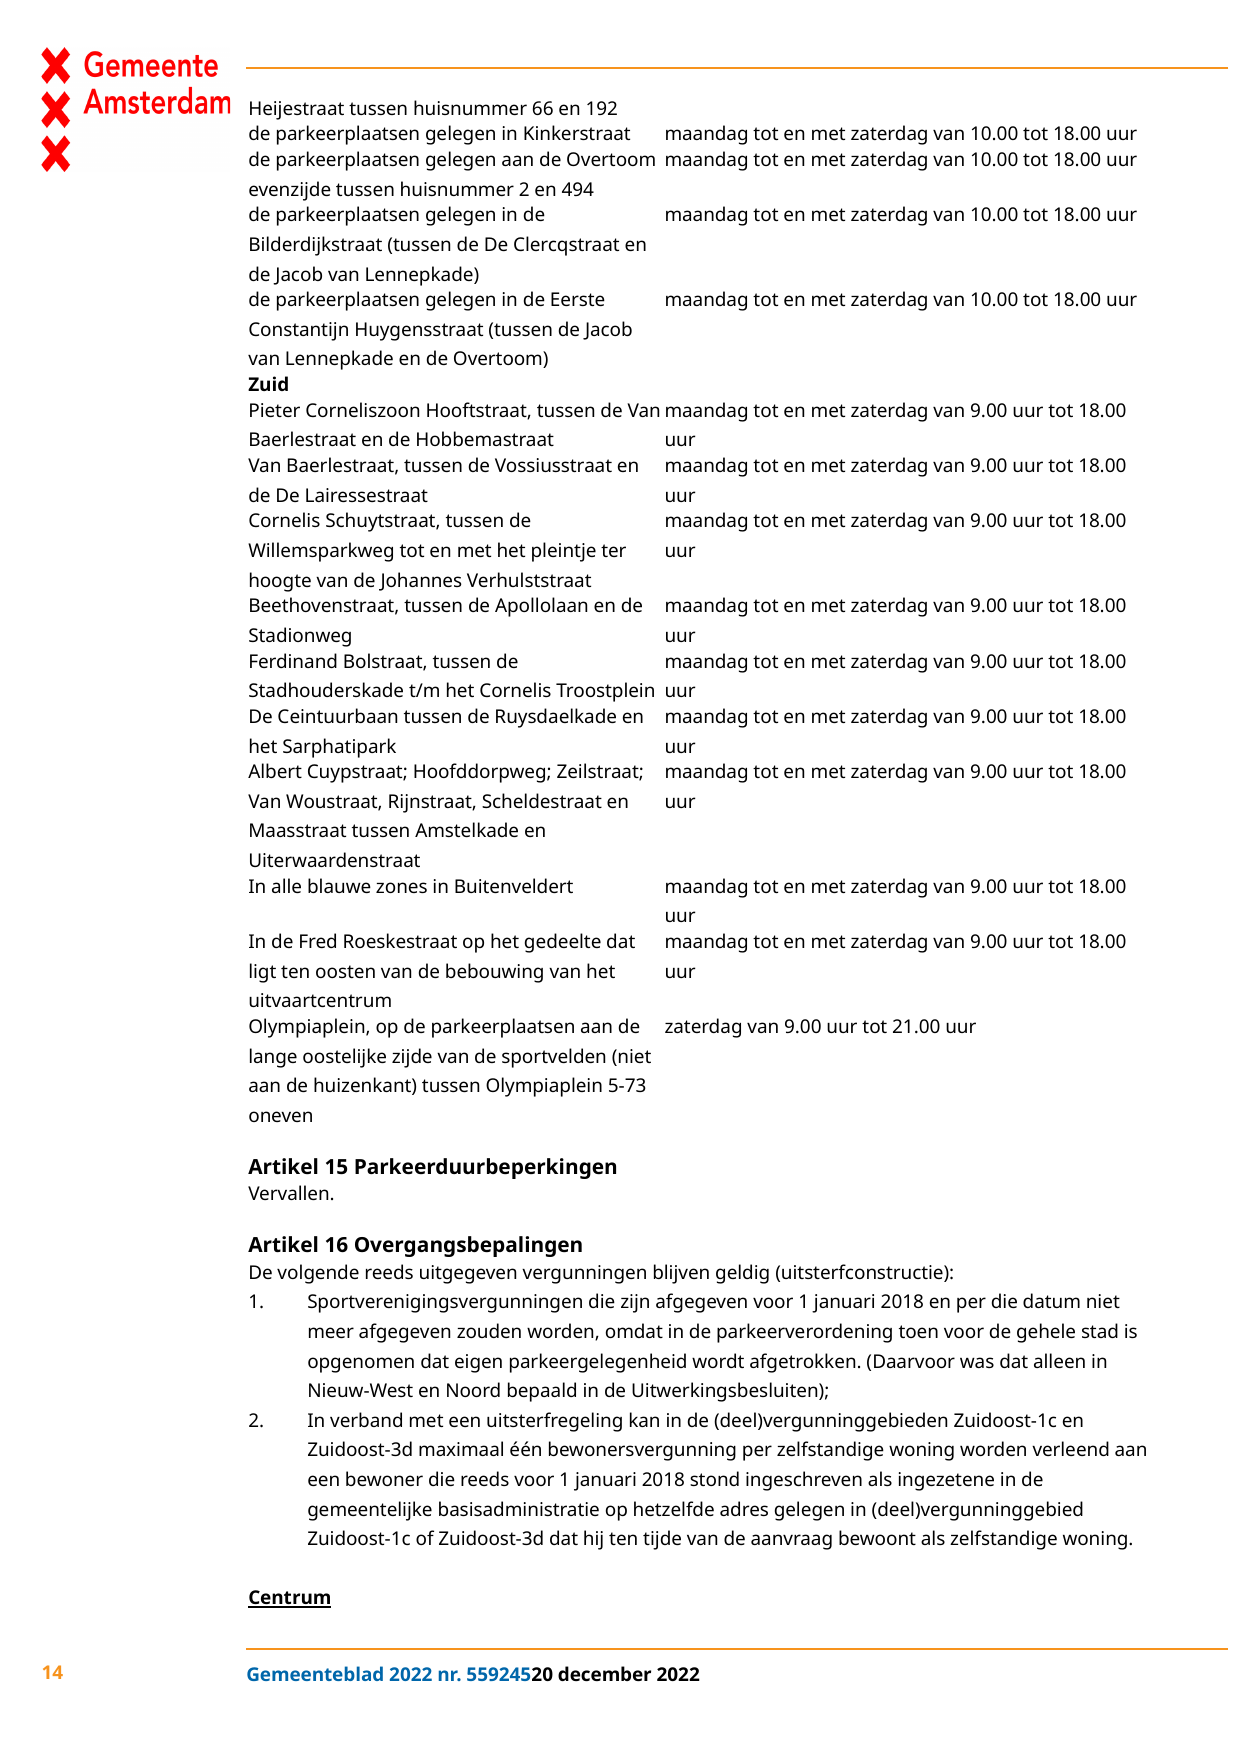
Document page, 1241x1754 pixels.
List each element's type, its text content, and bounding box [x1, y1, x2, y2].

table_cell maandag tot en met zaterdag van 9.00 uur tot 18.00 uur [664, 453, 1152, 508]
text Vervallen. [248, 1180, 1152, 1206]
table_cell de parkeerplaatsen gelegen aan de Overtoom evenzijde tussen huisnummer 2 en 494 [248, 146, 664, 202]
text Centrum [248, 1584, 1152, 1610]
table_cell maandag tot en met zaterdag van 9.00 uur tot 18.00 uur [664, 873, 1152, 928]
list Sportverenigingsvergunningen die zijn afgegeven voor 1 januari 2018 en per die datum niet meer afgegeven zouden worden, omdat in de parkeerverordening toen voor de gehele stad is opgenomen dat eigen parkeergelegenheid wordt afgetrokken. (Daarvoor was dat alleen in Nieuw-West en Noord bepaald in de Uitwerkingsbesluiten); [248, 1289, 1152, 1403]
picture [41, 47, 231, 172]
table_cell Olympiaplein, op de parkeerplaatsen aan de lange oostelijke zijde van de sportvelden (niet aan de huizenkant) tussen Olympiaplein 5-73 oneven [248, 1013, 664, 1128]
list In verband met een uitsterfregeling kan in de (deel)vergunninggebieden Zuidoost-1c en Zuidoost-3d maximaal één bewonersvergunning per zelfstandige woning worden verleend aan een bewoner die reeds voor 1 januari 2018 stond ingeschreven als ingezetene in de gemeentelijke basisadministratie op hetzelfde adres gelegen in (deel)vergunninggebied Zuidoost-1c of Zuidoost-3d dat hij ten tijde van de aanvraag bewoont als zelfstandige woning. [248, 1407, 1152, 1551]
table_cell In alle blauwe zones in Buitenveldert [248, 873, 664, 928]
table_cell maandag tot en met zaterdag van 9.00 uur tot 18.00 uur [664, 593, 1152, 648]
table_cell Zuid [248, 371, 664, 397]
table_cell Cornelis Schuytstraat, tussen de Willemsparkweg tot en met het pleintje ter hoogte van de Johannes Verhulststraat [248, 508, 664, 593]
table_cell maandag tot en met zaterdag van 9.00 uur tot 18.00 uur [664, 703, 1152, 758]
table_cell Beethovenstraat, tussen de Apollolaan en de Stadionweg [248, 593, 664, 648]
table_cell de parkeerplaatsen gelegen in Kinkerstraat [248, 121, 664, 146]
table_cell maandag tot en met zaterdag van 9.00 uur tot 18.00 uur [664, 508, 1152, 593]
text Artikel 16 Overgangsbepalingen [248, 1231, 1152, 1259]
table_cell [664, 371, 1152, 397]
table_cell Van Baerlestraat, tussen de Vossiusstraat en de De Lairessestraat [248, 453, 664, 508]
table_cell zaterdag van 9.00 uur tot 21.00 uur [664, 1013, 1152, 1128]
table_cell maandag tot en met zaterdag van 9.00 uur tot 18.00 uur [664, 397, 1152, 452]
text De volgende reeds uitgegeven vergunningen blijven geldig (uitsterfconstructie): [248, 1259, 1152, 1285]
table_cell de parkeerplaatsen gelegen in de Eerste Constantijn Huygensstraat (tussen de Jacob van Lennepkade en de Overtoom) [248, 286, 664, 371]
table_cell de parkeerplaatsen gelegen in de Bilderdijkstraat (tussen de De Clercqstraat en de Jacob van Lennepkade) [248, 202, 664, 286]
table_cell maandag tot en met zaterdag van 9.00 uur tot 18.00 uur [664, 648, 1152, 703]
table_cell maandag tot en met zaterdag van 10.00 tot 18.00 uur [664, 202, 1152, 286]
table_cell Ferdinand Bolstraat, tussen de Stadhouderskade t/m het Cornelis Troostplein [248, 648, 664, 703]
table_cell maandag tot en met zaterdag van 10.00 tot 18.00 uur [664, 121, 1152, 146]
table_cell Pieter Corneliszoon Hooftstraat, tussen de Van Baerlestraat en de Hobbemastraat [248, 397, 664, 452]
table_cell maandag tot en met zaterdag van 9.00 uur tot 18.00 uur [664, 759, 1152, 873]
table_cell De Ceintuurbaan tussen de Ruysdaelkade en het Sarphatipark [248, 703, 664, 758]
table_cell maandag tot en met zaterdag van 10.00 tot 18.00 uur [664, 146, 1152, 202]
text Artikel 15 Parkeerduurbeperkingen [248, 1152, 1152, 1180]
table_cell Albert Cuypstraat; Hoofddorpweg; Zeilstraat; Van Woustraat, Rijnstraat, Scheldestraat en Maasstraat tussen Amstelkade en Uiterwaardenstraat [248, 759, 664, 873]
table_cell maandag tot en met zaterdag van 10.00 tot 18.00 uur [664, 286, 1152, 371]
table_cell In de Fred Roeskestraat op het gedeelte dat ligt ten oosten van de bebouwing van het uitvaartcentrum [248, 928, 664, 1013]
table_cell Heijestraat tussen huisnummer 66 en 192 [248, 95, 664, 121]
table_cell maandag tot en met zaterdag van 9.00 uur tot 18.00 uur [664, 928, 1152, 1013]
table_cell [664, 95, 1152, 121]
